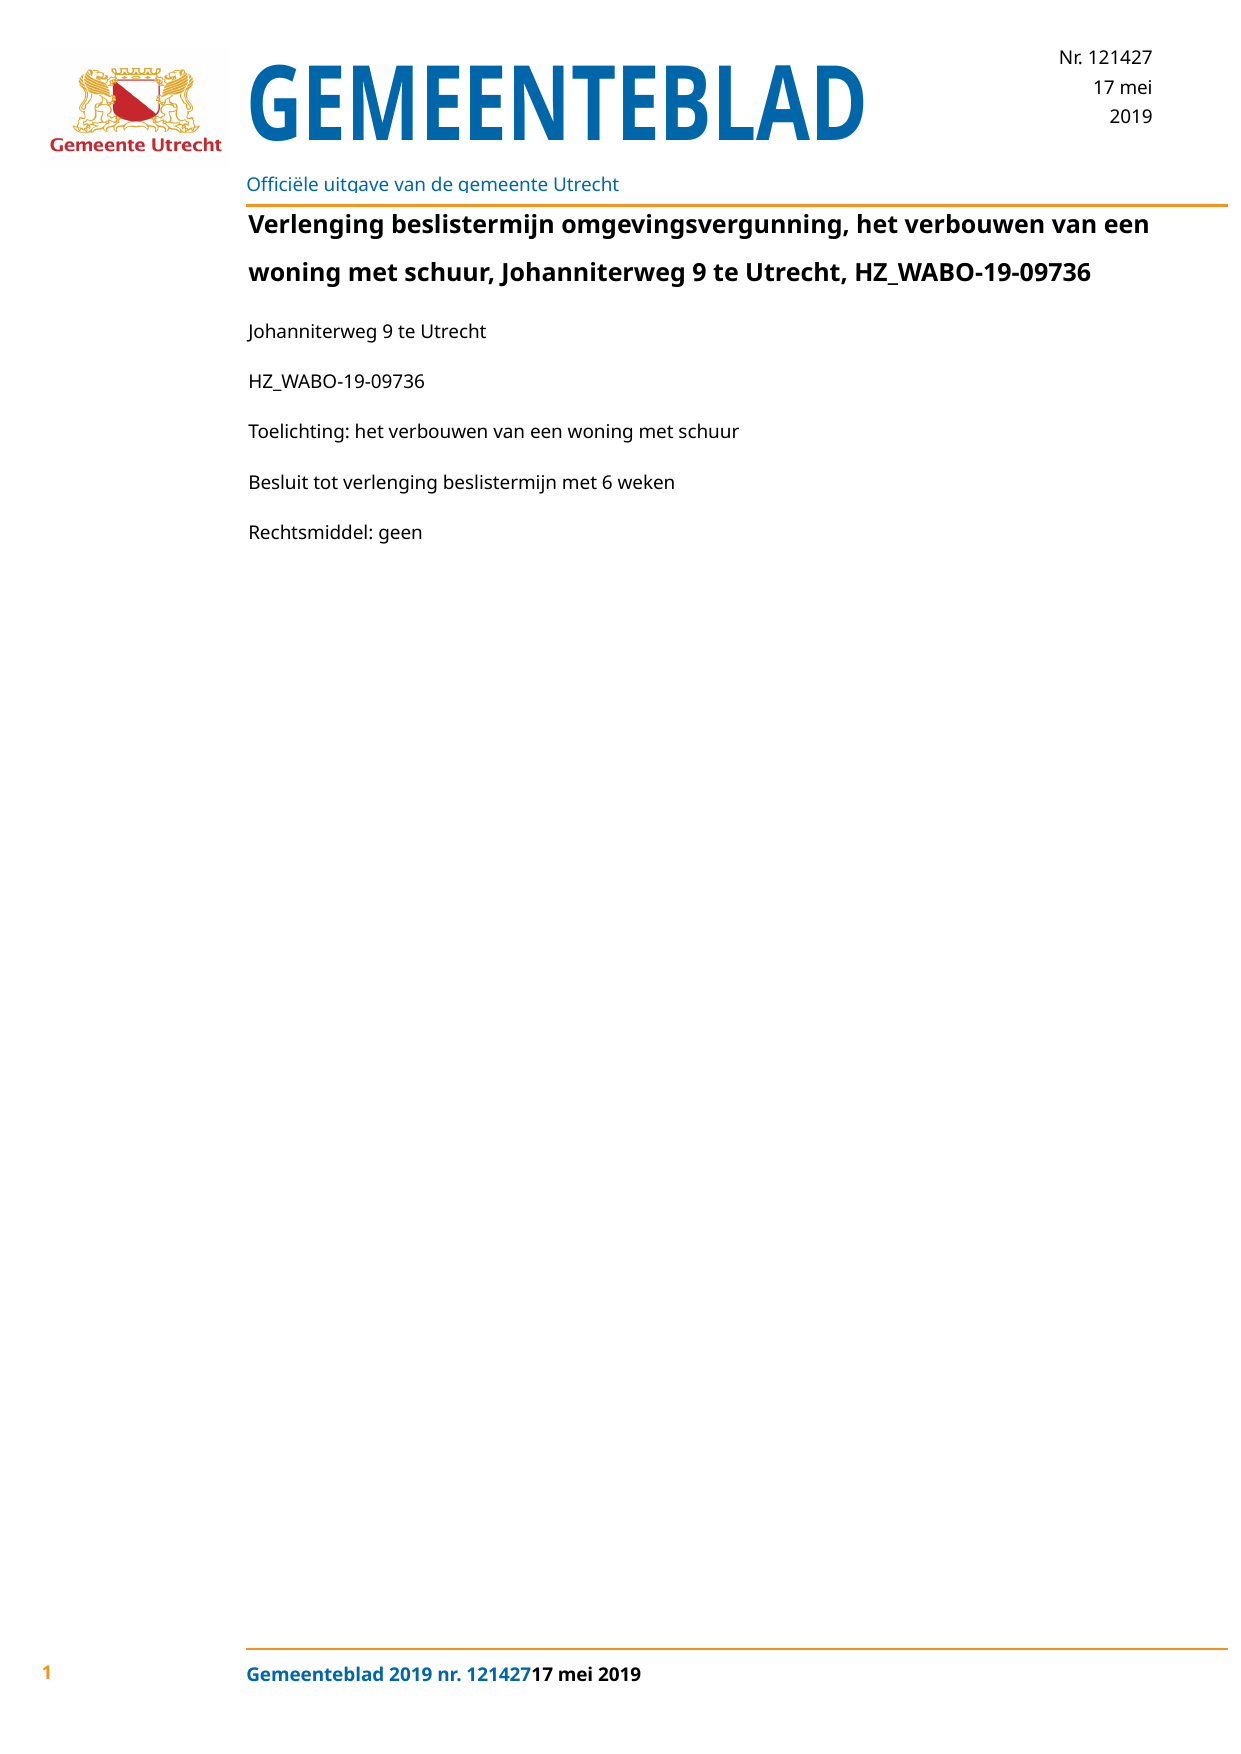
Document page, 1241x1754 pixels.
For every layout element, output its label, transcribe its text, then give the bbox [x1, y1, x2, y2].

picture [41, 47, 231, 172]
text Toelichting: het verbouwen van een woning met schuur [248, 419, 1152, 444]
text Rechtsmiddel: geen [248, 519, 1152, 545]
text Verlenging beslistermijn omgevingsvergunning, het verbouwen van een woning met schuur, Johanniterweg 9 te Utrecht, HZ_WABO-19-09736 [248, 207, 1152, 288]
text Besluit tot verlenging beslistermijn met 6 weken [248, 469, 1152, 495]
text HZ_WABO-19-09736 [248, 368, 1152, 394]
text Johanniterweg 9 te Utrecht [248, 318, 1152, 344]
